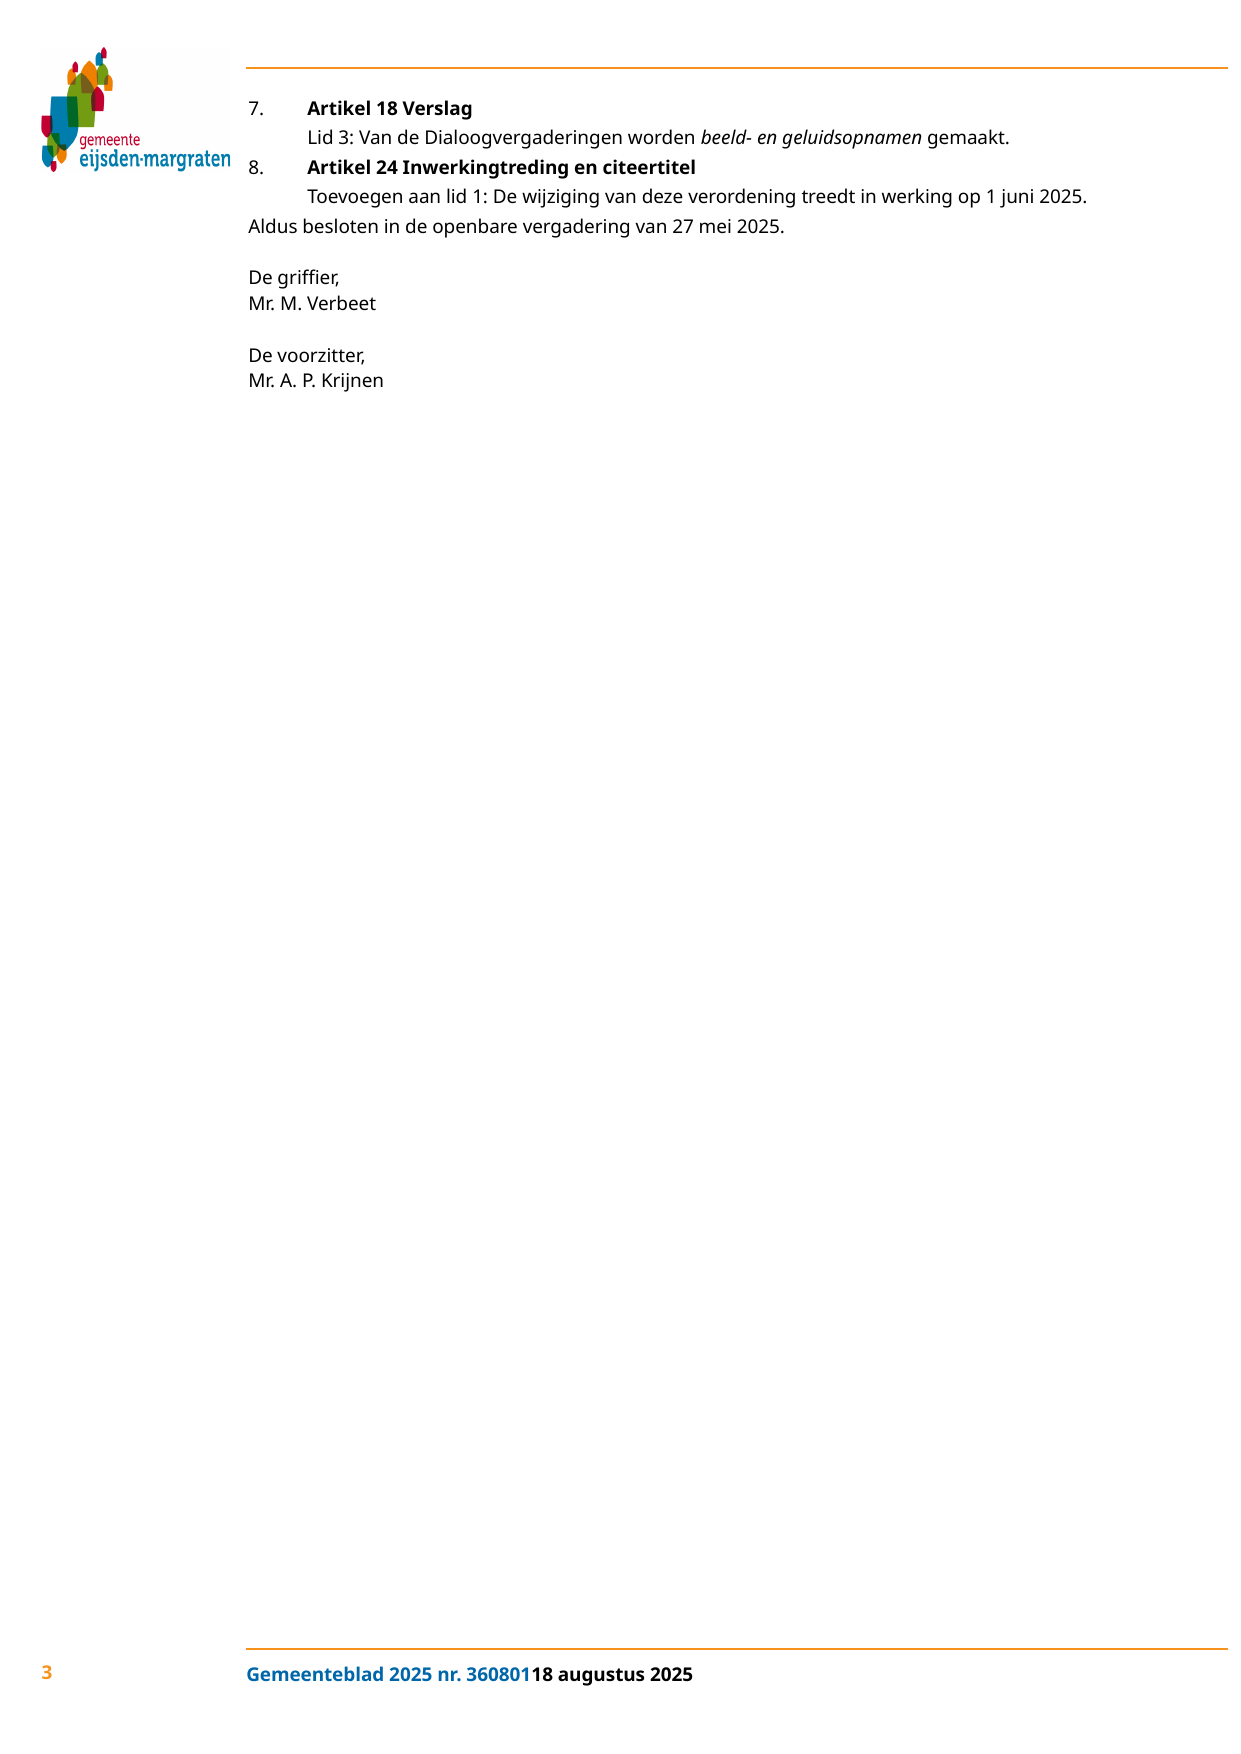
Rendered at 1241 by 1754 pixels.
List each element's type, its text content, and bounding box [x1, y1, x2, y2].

picture [41, 47, 231, 172]
text De griffier, [248, 264, 1152, 290]
list Lid 3: Van de Dialoogvergaderingen worden beeld- en geluidsopnamen gemaakt. [248, 124, 1152, 150]
list Toevoegen aan lid 1: De wijziging van deze verordening treedt in werking op 1 juni 2025. [248, 183, 1152, 209]
list Artikel 24 Inwerkingtreding en citeertitel [248, 154, 1152, 180]
text Aldus besloten in de openbare vergadering van 27 mei 2025. [248, 213, 1152, 239]
list Artikel 18 Verslag [248, 95, 1152, 121]
text Mr. A. P. Krijnen [248, 367, 1152, 393]
text De voorzitter, [248, 342, 1152, 367]
text Mr. M. Verbeet [248, 290, 1152, 316]
